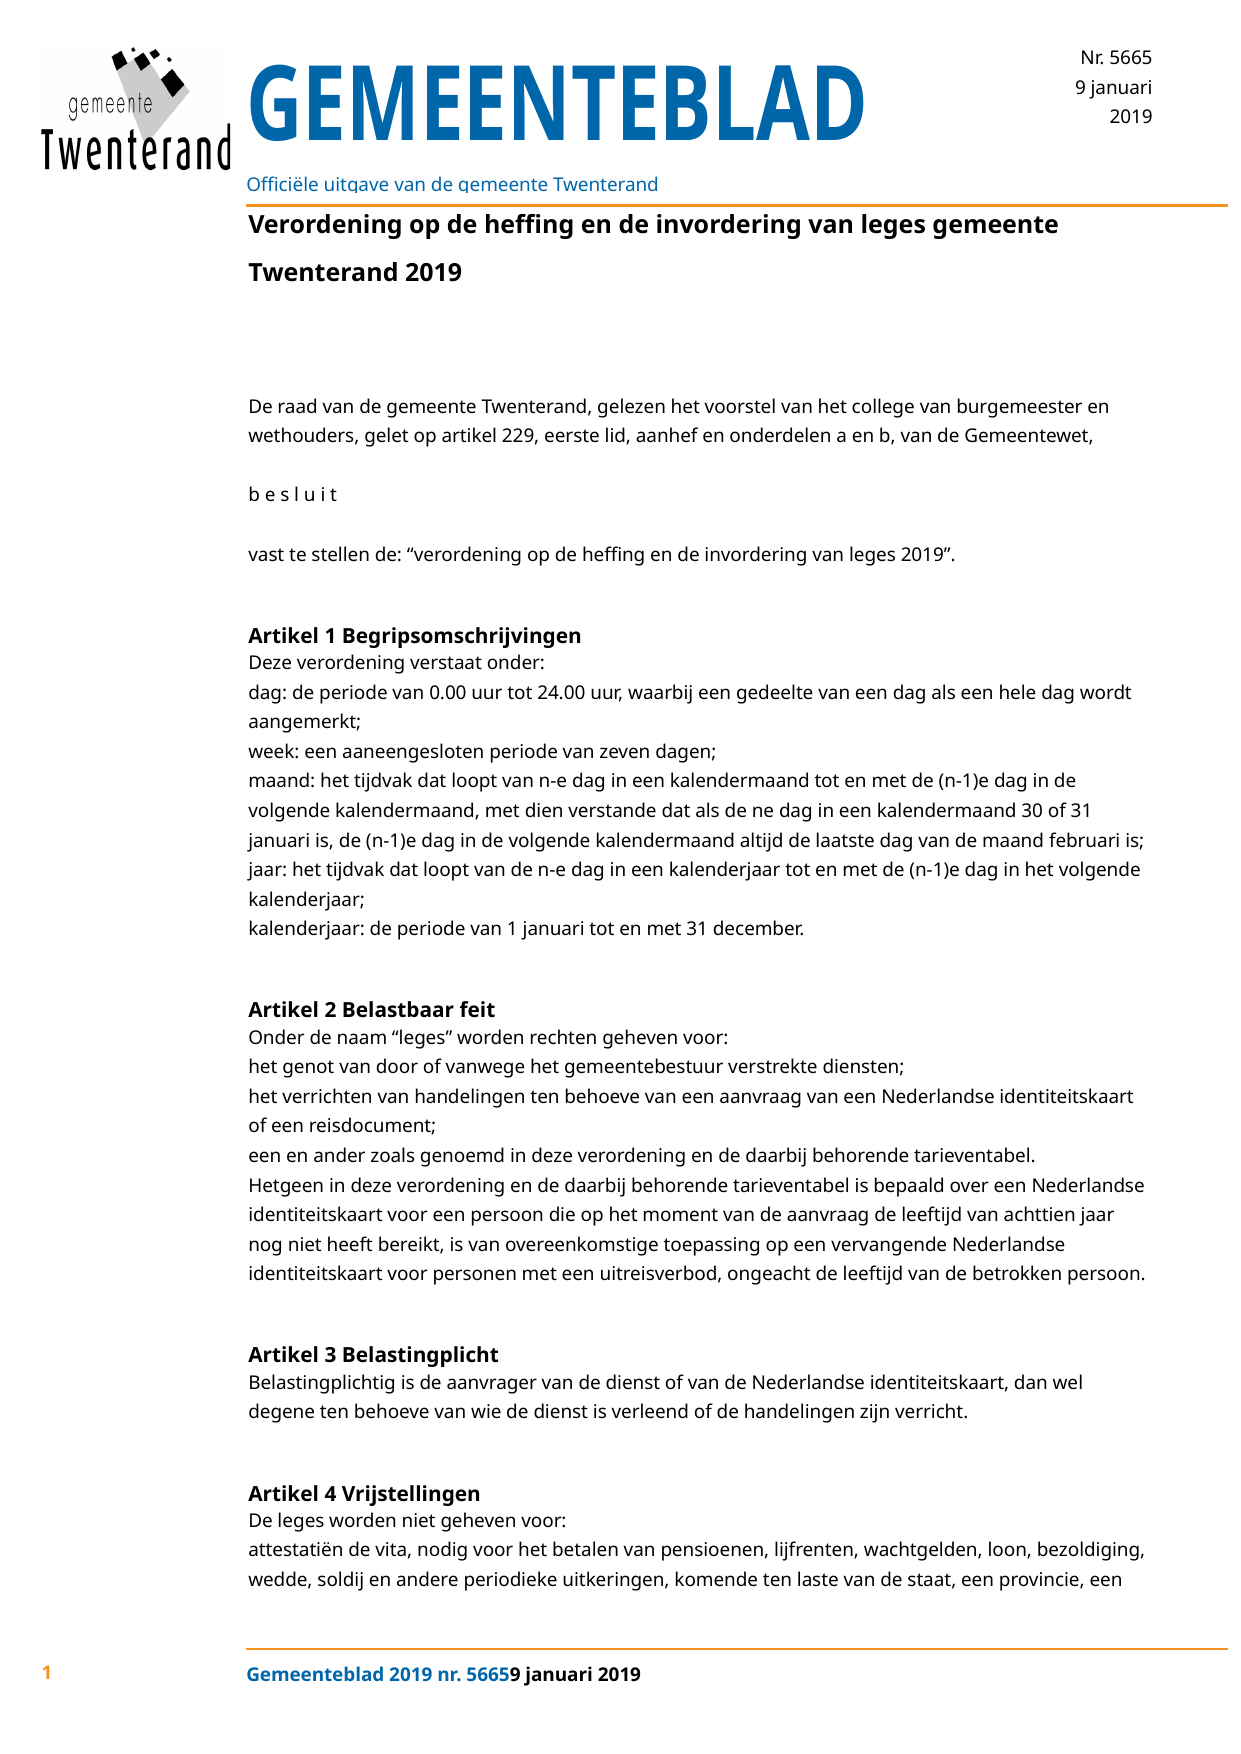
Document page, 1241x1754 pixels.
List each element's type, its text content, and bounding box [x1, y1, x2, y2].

text Artikel 4 Vrijstellingen [248, 1479, 1152, 1507]
text dag: de periode van 0.00 uur tot 24.00 uur, waarbij een gedeelte van een dag als een hele dag wordt aangemerkt; [248, 679, 1152, 734]
text Deze verordening verstaat onder: [248, 649, 1152, 675]
text jaar: het tijdvak dat loopt van de n-e dag in een kalenderjaar tot en met de (n-1)e dag in het volgende kalenderjaar; [248, 856, 1152, 912]
text vast te stellen de: “verordening op de heffing en de invordering van leges 2019”. [248, 541, 1152, 567]
text het verrichten van handelingen ten behoeve van een aanvraag van een Nederlandse identiteitskaart of een reisdocument; [248, 1083, 1152, 1138]
text Belastingplichtig is de aanvrager van de dienst of van de Nederlandse identiteitskaart, dan wel degene ten behoeve van wie de dienst is verleend of de handelingen zijn verricht. [248, 1369, 1152, 1424]
text Artikel 3 Belastingplicht [248, 1341, 1152, 1369]
text Hetgeen in deze verordening en de daarbij behorende tarieventabel is bepaald over een Nederlandse identiteitskaart voor een persoon die op het moment van de aanvraag de leeftijd van achttien jaar nog niet heeft bereikt, is van overeenkomstige toepassing op een vervangende Nederlandse identiteitskaart voor personen met een uitreisverbod, ongeacht de leeftijd van de betrokken persoon. [248, 1172, 1152, 1286]
text Artikel 2 Belastbaar feit [248, 996, 1152, 1024]
text attestatiën de vita, nodig voor het betalen van pensioenen, lijfrenten, wachtgelden, loon, bezoldiging, wedde, soldij en andere periodieke uitkeringen, komende ten laste van de staat, een provincie, een [248, 1537, 1152, 1592]
text kalenderjaar: de periode van 1 januari tot en met 31 december. [248, 916, 1152, 941]
picture [41, 47, 231, 172]
text Onder de naam “leges” worden rechten geheven voor: [248, 1024, 1152, 1050]
text De raad van de gemeente Twenterand, gelezen het voorstel van het college van burgemeester en wethouders, gelet op artikel 229, eerste lid, aanhef en onderdelen a en b, van de Gemeentewet, [248, 393, 1152, 448]
text Verordening op de heffing en de invordering van leges gemeente Twenterand 2019 [248, 207, 1152, 288]
text maand: het tijdvak dat loopt van n-e dag in een kalendermaand tot en met de (n-1)e dag in de volgende kalendermaand, met dien verstande dat als de ne dag in een kalendermaand 30 of 31 januari is, de (n-1)e dag in de volgende kalendermaand altijd de laatste dag van de maand februari is; [248, 768, 1152, 852]
text b e s l u i t [248, 482, 1152, 507]
text week: een aaneengesloten periode van zeven dagen; [248, 738, 1152, 764]
text Artikel 1 Begripsomschrijvingen [248, 621, 1152, 649]
text het genot van door of vanwege het gemeentebestuur verstrekte diensten; [248, 1053, 1152, 1079]
text een en ander zoals genoemd in deze verordening en de daarbij behorende tarieventabel. [248, 1142, 1152, 1168]
text De leges worden niet geheven voor: [248, 1507, 1152, 1533]
